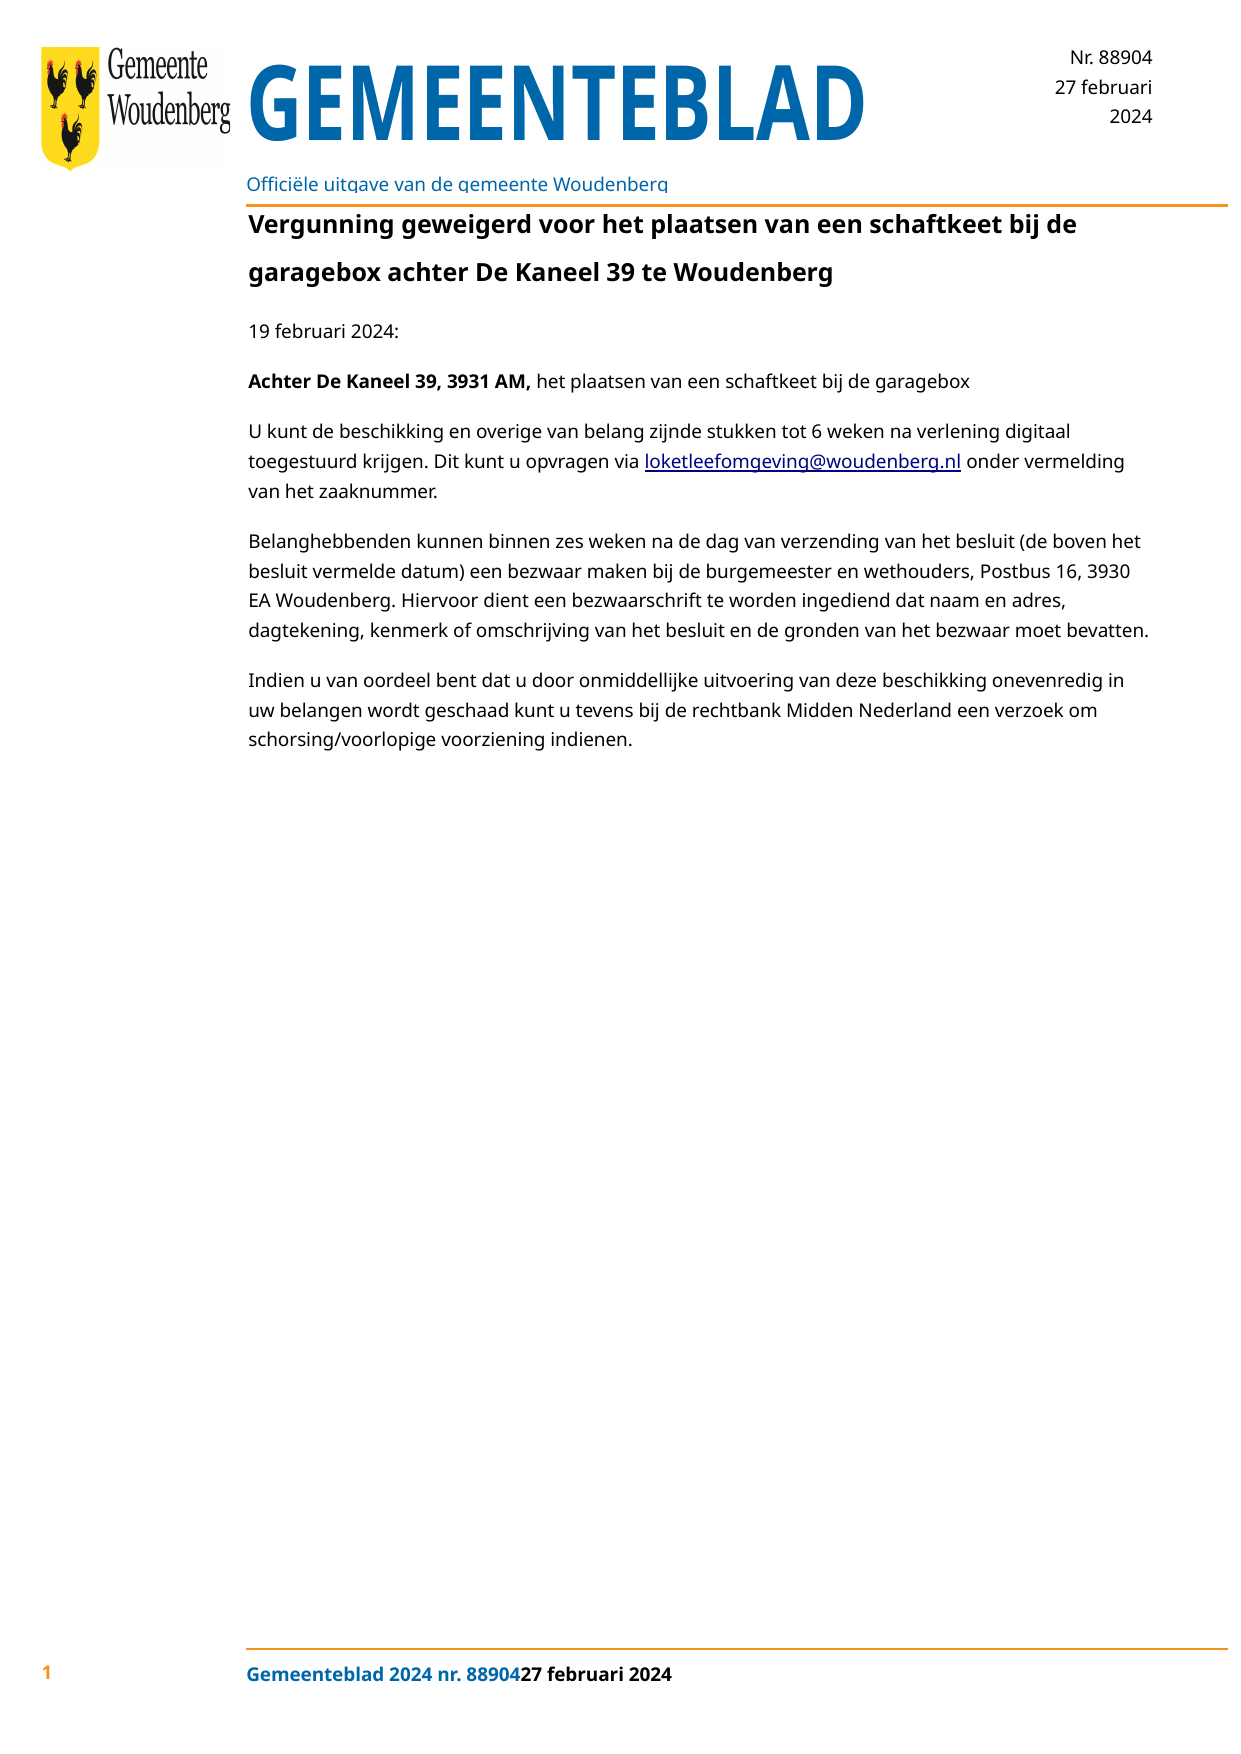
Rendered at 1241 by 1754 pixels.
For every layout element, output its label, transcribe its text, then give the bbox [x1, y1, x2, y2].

text U kunt de beschikking en overige van belang zijnde stukken tot 6 weken na verlening digitaal toegestuurd krijgen. Dit kunt u opvragen via loketleefomgeving@woudenberg.nl onder vermelding van het zaaknummer. [248, 419, 1152, 504]
text Indien u van oordeel bent dat u door onmiddellijke uitvoering van deze beschikking onevenredig in uw belangen wordt geschaad kunt u tevens bij de rechtbank Midden Nederland een verzoek om schorsing/voorlopige voorziening indienen. [248, 667, 1152, 752]
picture [41, 47, 231, 172]
text 19 februari 2024: [248, 318, 1152, 344]
text Achter De Kaneel 39, 3931 AM, het plaatsen van een schaftkeet bij de garagebox [248, 368, 1152, 394]
text Belanghebbenden kunnen binnen zes weken na de dag van verzending van het besluit (de boven het besluit vermelde datum) een bezwaar maken bij de burgemeester en wethouders, Postbus 16, 3930 EA Woudenberg. Hiervoor dient een bezwaarschrift te worden ingediend dat naam en adres, dagtekening, kenmerk of omschrijving van het besluit en de gronden van het bezwaar moet bevatten. [248, 528, 1152, 643]
text Vergunning geweigerd voor het plaatsen van een schaftkeet bij de garagebox achter De Kaneel 39 te Woudenberg [248, 207, 1152, 288]
